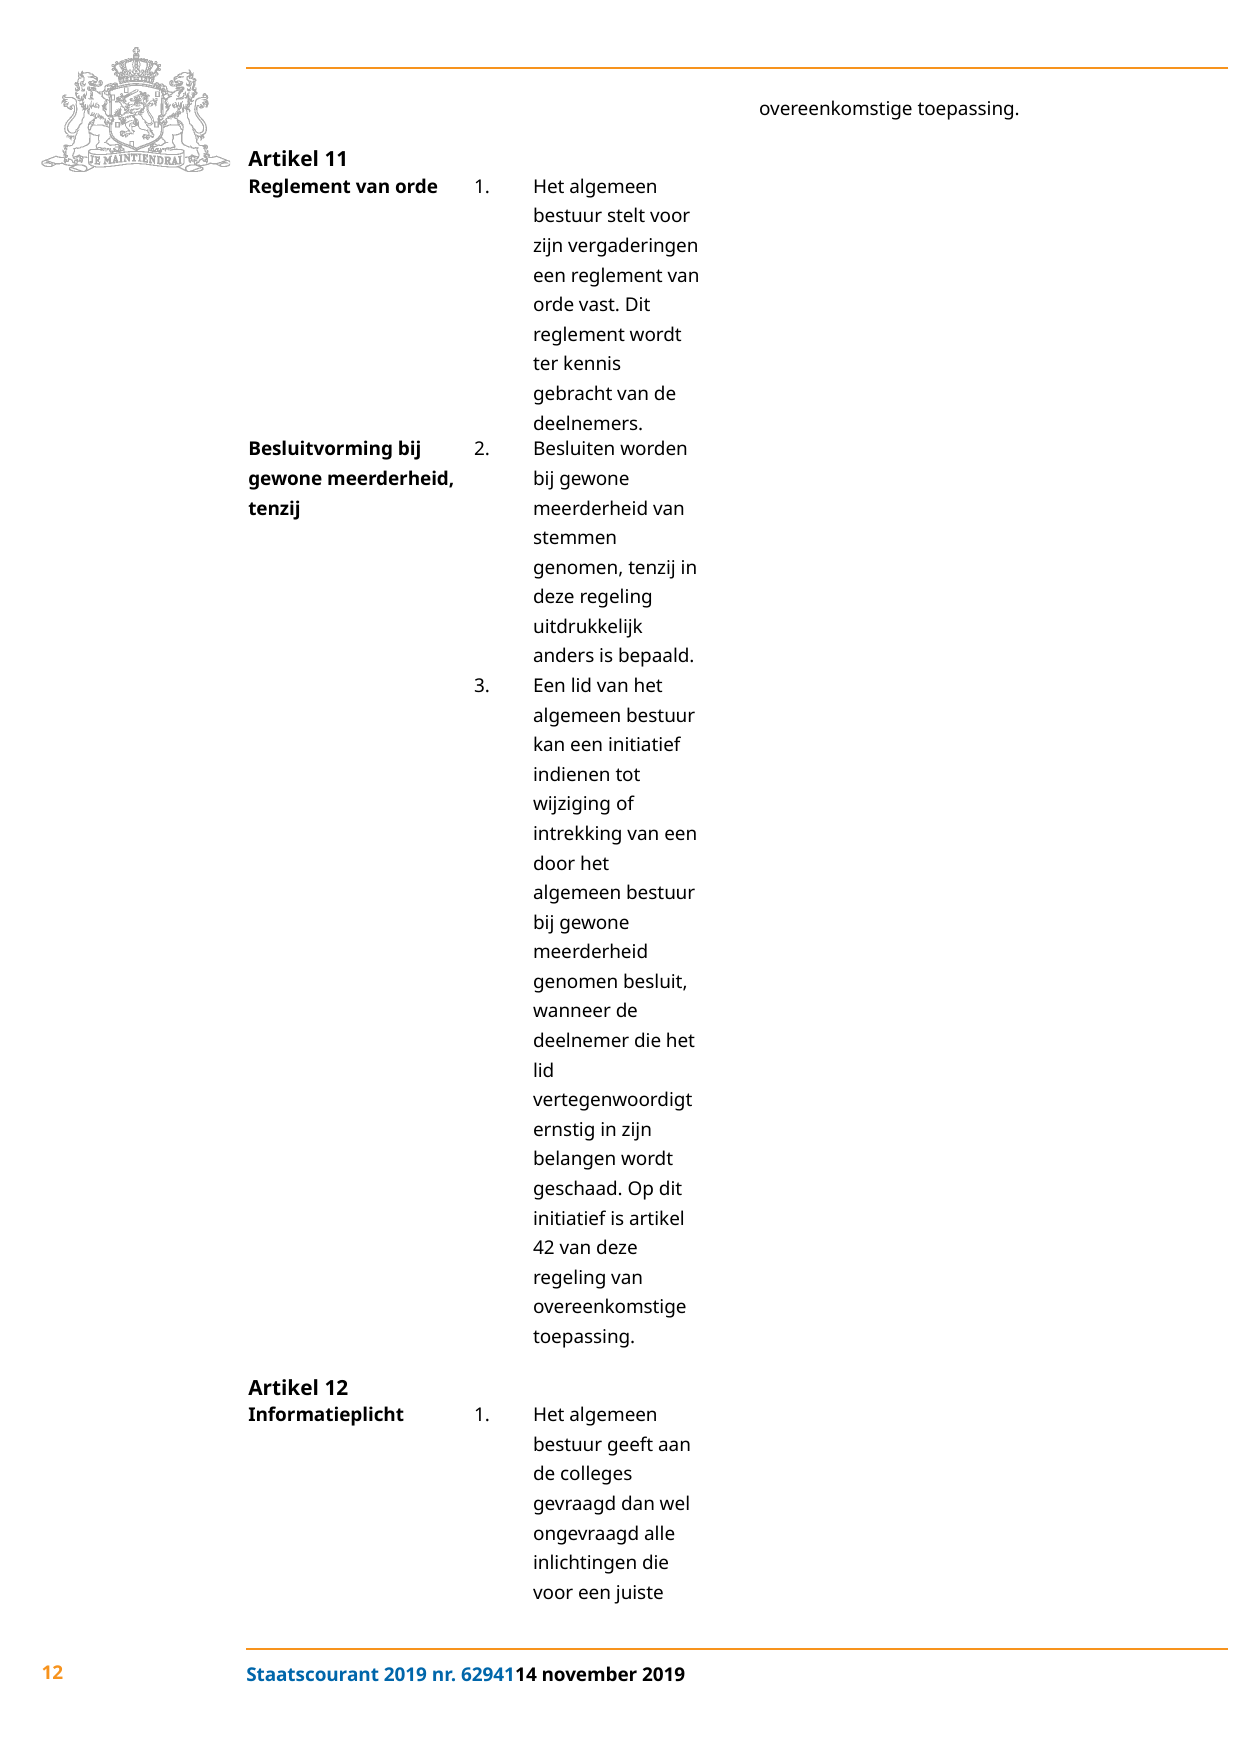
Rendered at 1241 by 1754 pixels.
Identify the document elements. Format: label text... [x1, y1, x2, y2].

table_cell Besluitvorming bij gewone meerderheid, tenzij [248, 436, 474, 1349]
table_header Het algemeen bestuur stelt voor zijn vergaderingen een reglement van orde vast. Dit reglement wordt ter kennis gebracht van de deelnemers. [474, 173, 700, 436]
table_cell Besluiten worden bij gewone meerderheid van stemmen genomen, tenzij in deze regeling uitdrukkelijk anders is bepaald. Een lid van het algemeen bestuur kan een initiatief indienen tot wijziging of intrekking van een door het algemeen bestuur bij gewone meerderheid genomen besluit, wanneer de deelnemer die het lid vertegenwoordigt ernstig in zijn belangen wordt geschaad. Op dit initiatief is artikel 42 van deze regeling van overeenkomstige toepassing. [474, 436, 700, 1349]
table_header Reglement van orde [248, 173, 474, 436]
table_cell overeenkomstige toepassing. [700, 95, 1152, 121]
table_header Het algemeen bestuur geeft aan de colleges gevraagd dan wel ongevraagd alle inlichtingen die voor een juiste [474, 1401, 700, 1604]
text Artikel 11 [248, 144, 1152, 173]
picture [41, 47, 231, 172]
table_cell [248, 95, 700, 121]
table_header Informatieplicht [248, 1401, 474, 1604]
text Artikel 12 [248, 1373, 1152, 1401]
